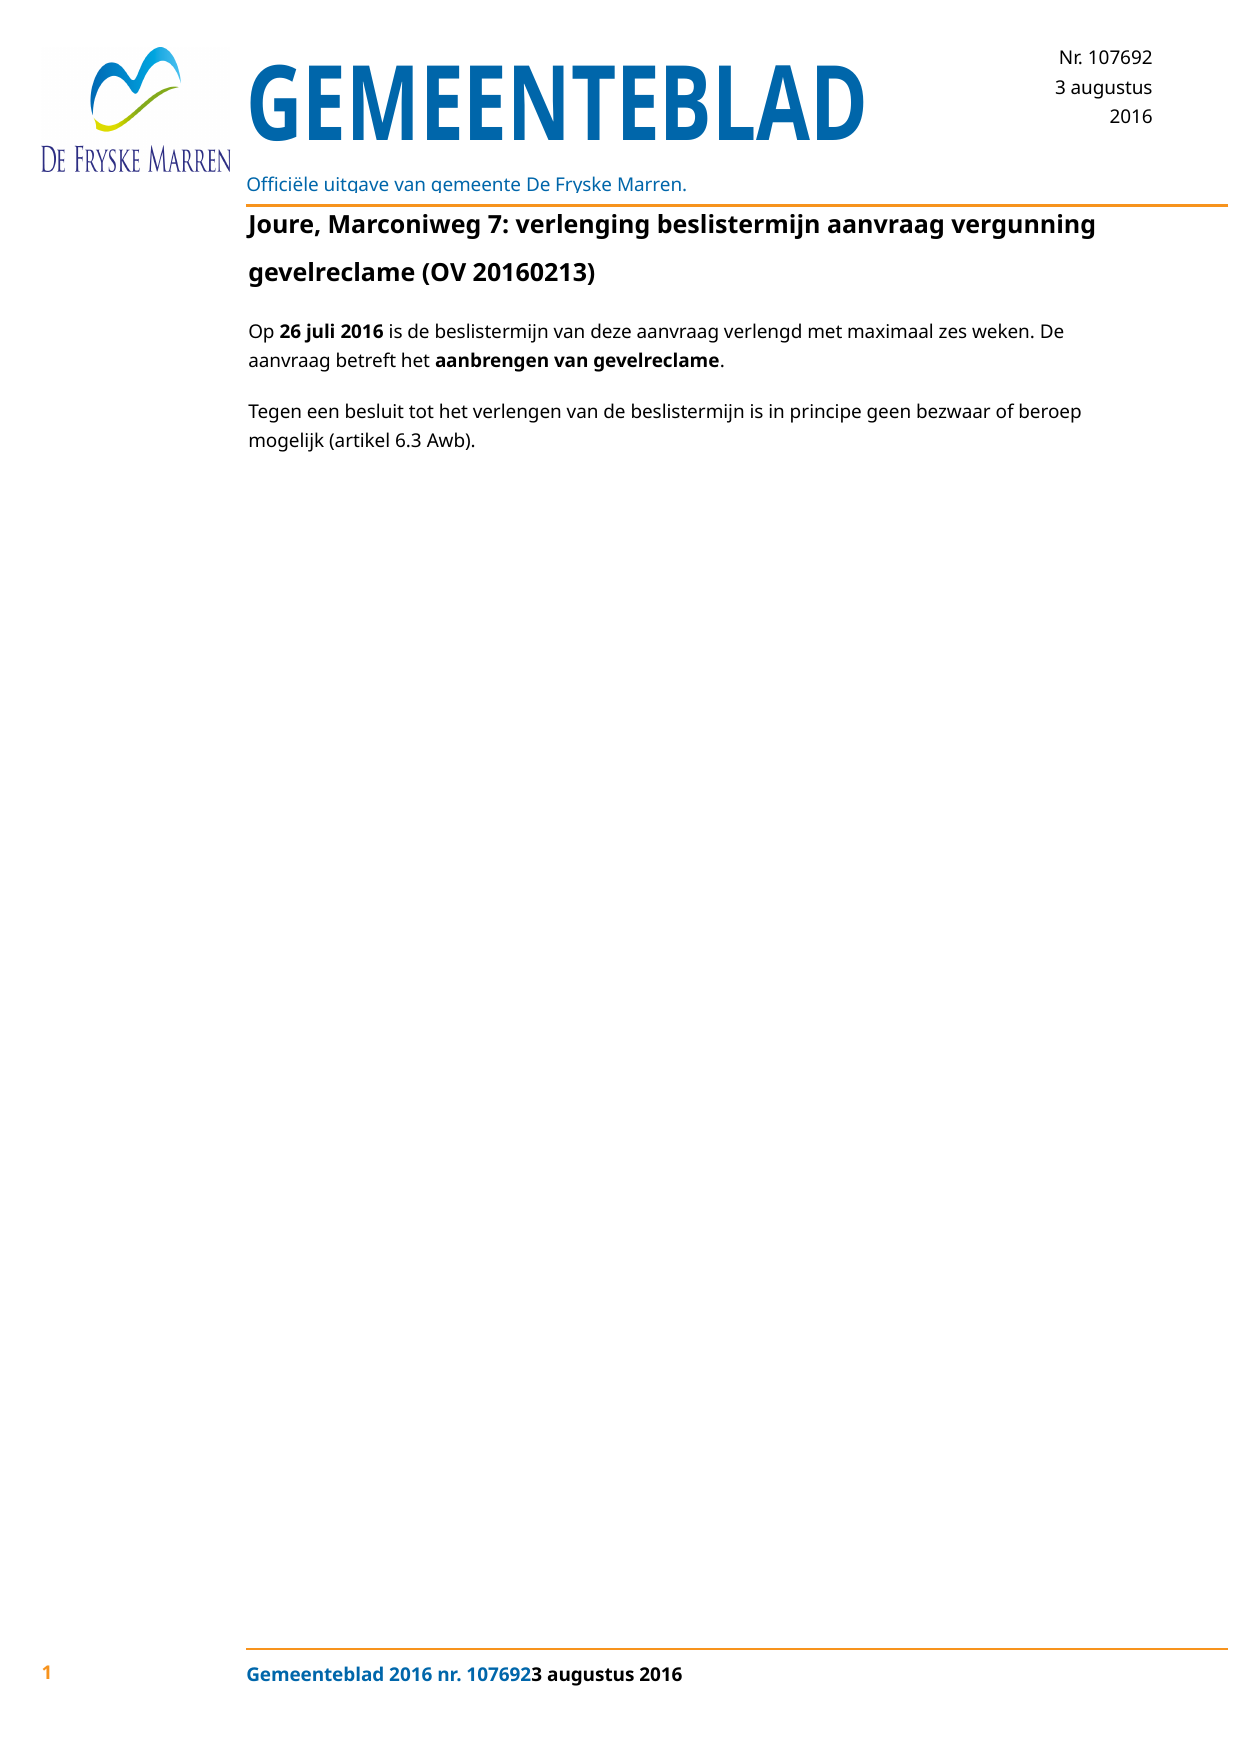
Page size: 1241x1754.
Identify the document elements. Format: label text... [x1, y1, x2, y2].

text Op 26 juli 2016 is de beslistermijn van deze aanvraag verlengd met maximaal zes weken. De aanvraag betreft het aanbrengen van gevelreclame. [248, 318, 1152, 373]
picture [41, 47, 231, 172]
text Tegen een besluit tot het verlengen van de beslistermijn is in principe geen bezwaar of beroep mogelijk (artikel 6.3 Awb). [248, 398, 1152, 453]
text Joure, Marconiweg 7: verlenging beslistermijn aanvraag vergunning gevelreclame (OV 20160213) [248, 207, 1152, 288]
